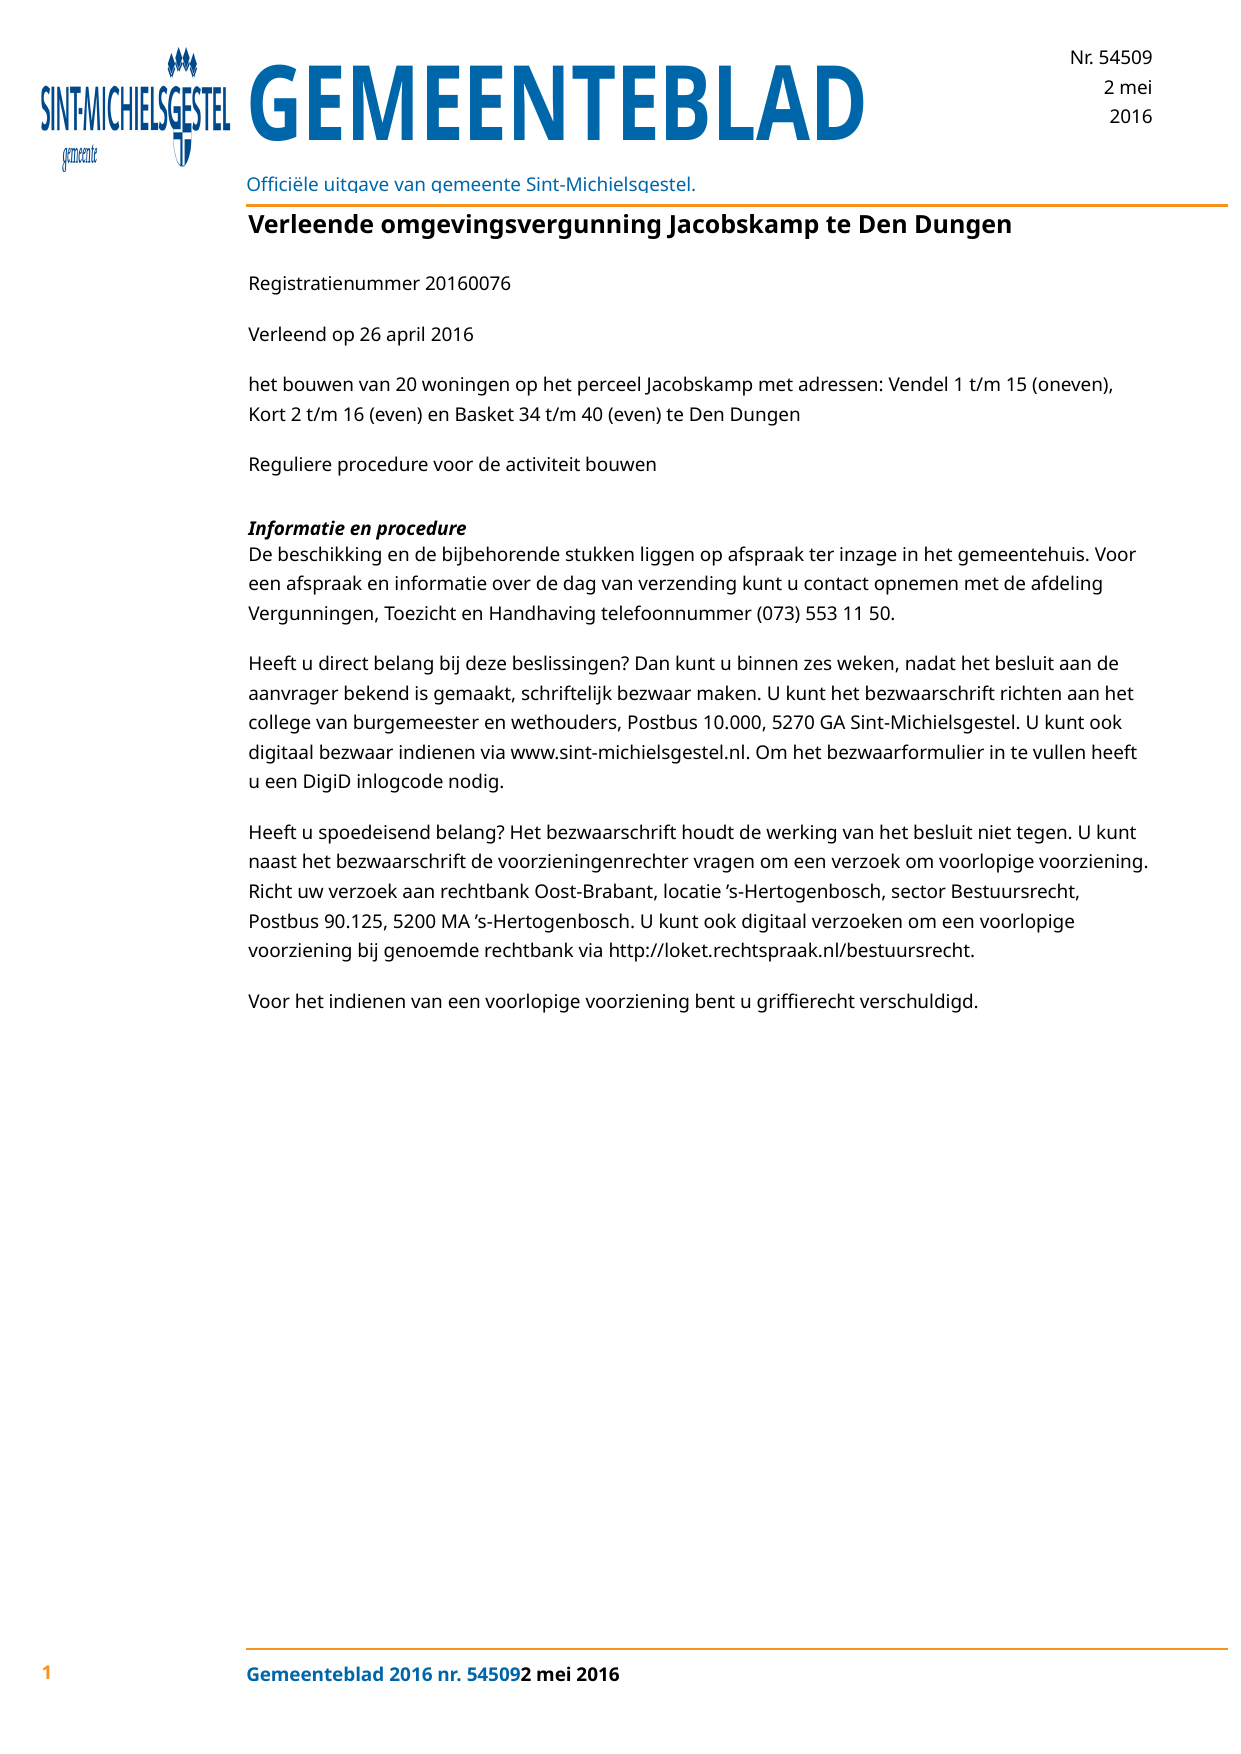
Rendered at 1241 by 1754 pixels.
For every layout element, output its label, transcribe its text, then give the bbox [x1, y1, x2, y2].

picture [41, 47, 231, 172]
text Voor het indienen van een voorlopige voorziening bent u griffierecht verschuldigd. [248, 988, 1152, 1014]
text Verleend op 26 april 2016 [248, 321, 1152, 346]
text Heeft u spoedeisend belang? Het bezwaarschrift houdt de werking van het besluit niet tegen. U kunt naast het bezwaarschrift de voorzieningenrechter vragen om een verzoek om voorlopige voorziening. Richt uw verzoek aan rechtbank Oost-Brabant, locatie ’s-Hertogenbosch, sector Bestuursrecht, Postbus 90.125, 5200 MA ’s-Hertogenbosch. U kunt ook digitaal verzoeken om een voorlopige voorziening bij genoemde rechtbank via http://loket.rechtspraak.nl/bestuursrecht. [248, 819, 1152, 963]
text het bouwen van 20 woningen op het perceel Jacobskamp met adressen: Vendel 1 t/m 15 (oneven), Kort 2 t/m 16 (even) en Basket 34 t/m 40 (even) te Den Dungen [248, 371, 1152, 426]
text Heeft u direct belang bij deze beslissingen? Dan kunt u binnen zes weken, nadat het besluit aan de aanvrager bekend is gemaakt, schriftelijk bezwaar maken. U kunt het bezwaarschrift richten aan het college van burgemeester en wethouders, Postbus 10.000, 5270 GA Sint-Michielsgestel. U kunt ook digitaal bezwaar indienen via www.sint-michielsgestel.nl. Om het bezwaarformulier in te vullen heeft u een DigiD inlogcode nodig. [248, 650, 1152, 794]
text De beschikking en de bijbehorende stukken liggen op afspraak ter inzage in het gemeentehuis. Voor een afspraak en informatie over de dag van verzending kunt u contact opnemen met de afdeling Vergunningen, Toezicht en Handhaving telefoonnummer (073) 553 11 50. [248, 541, 1152, 626]
text Registratienummer 20160076 [248, 270, 1152, 296]
text Informatie en procedure [248, 515, 1152, 541]
text Reguliere procedure voor de activiteit bouwen [248, 451, 1152, 477]
text Verleende omgevingsvergunning Jacobskamp te Den Dungen [248, 207, 1152, 241]
